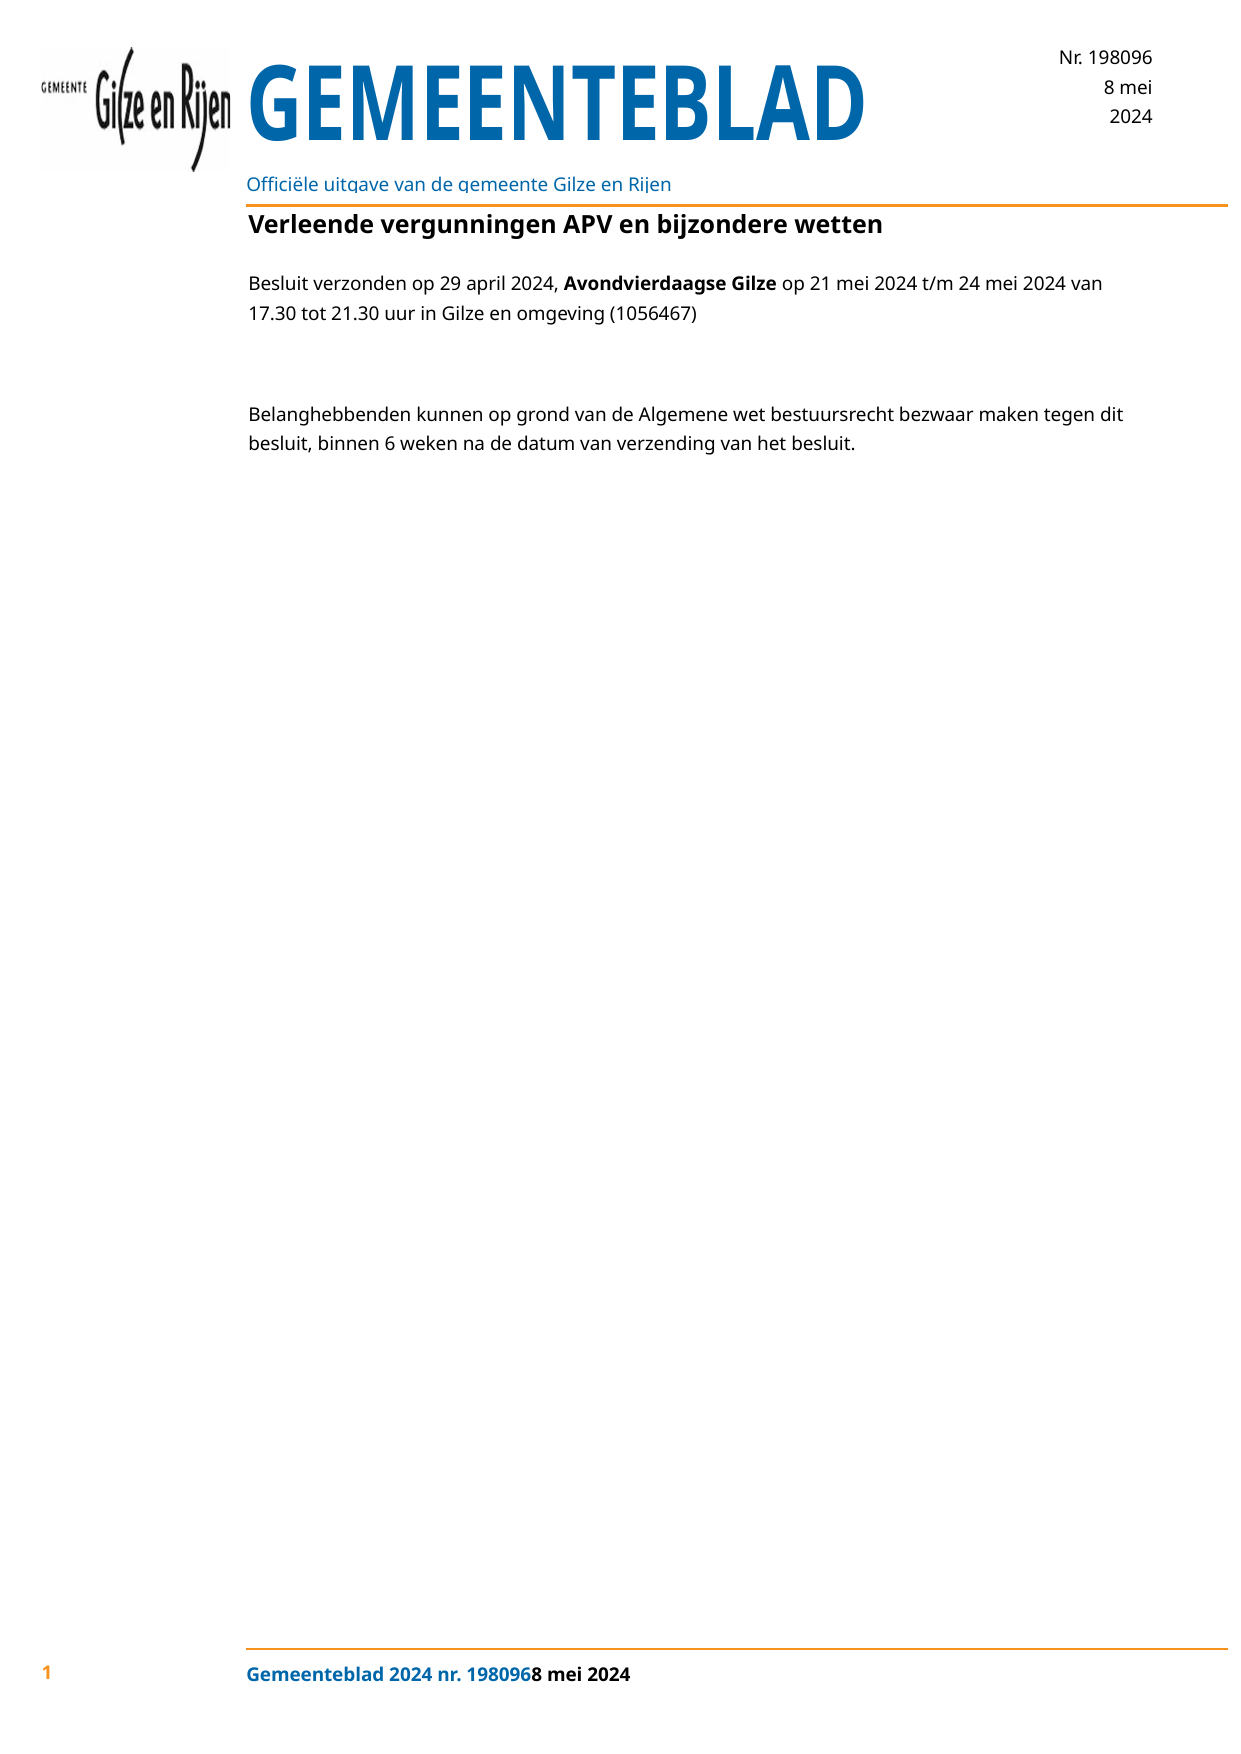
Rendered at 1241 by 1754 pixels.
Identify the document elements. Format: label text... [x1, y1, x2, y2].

text Verleende vergunningen APV en bijzondere wetten [248, 207, 1152, 241]
text Belanghebbenden kunnen op grond van de Algemene wet bestuursrecht bezwaar maken tegen dit besluit, binnen 6 weken na de datum van verzending van het besluit. [248, 401, 1152, 456]
picture [41, 47, 231, 172]
text Besluit verzonden op 29 april 2024, Avondvierdaagse Gilze op 21 mei 2024 t/m 24 mei 2024 van 17.30 tot 21.30 uur in Gilze en omgeving (1056467) [248, 270, 1152, 326]
